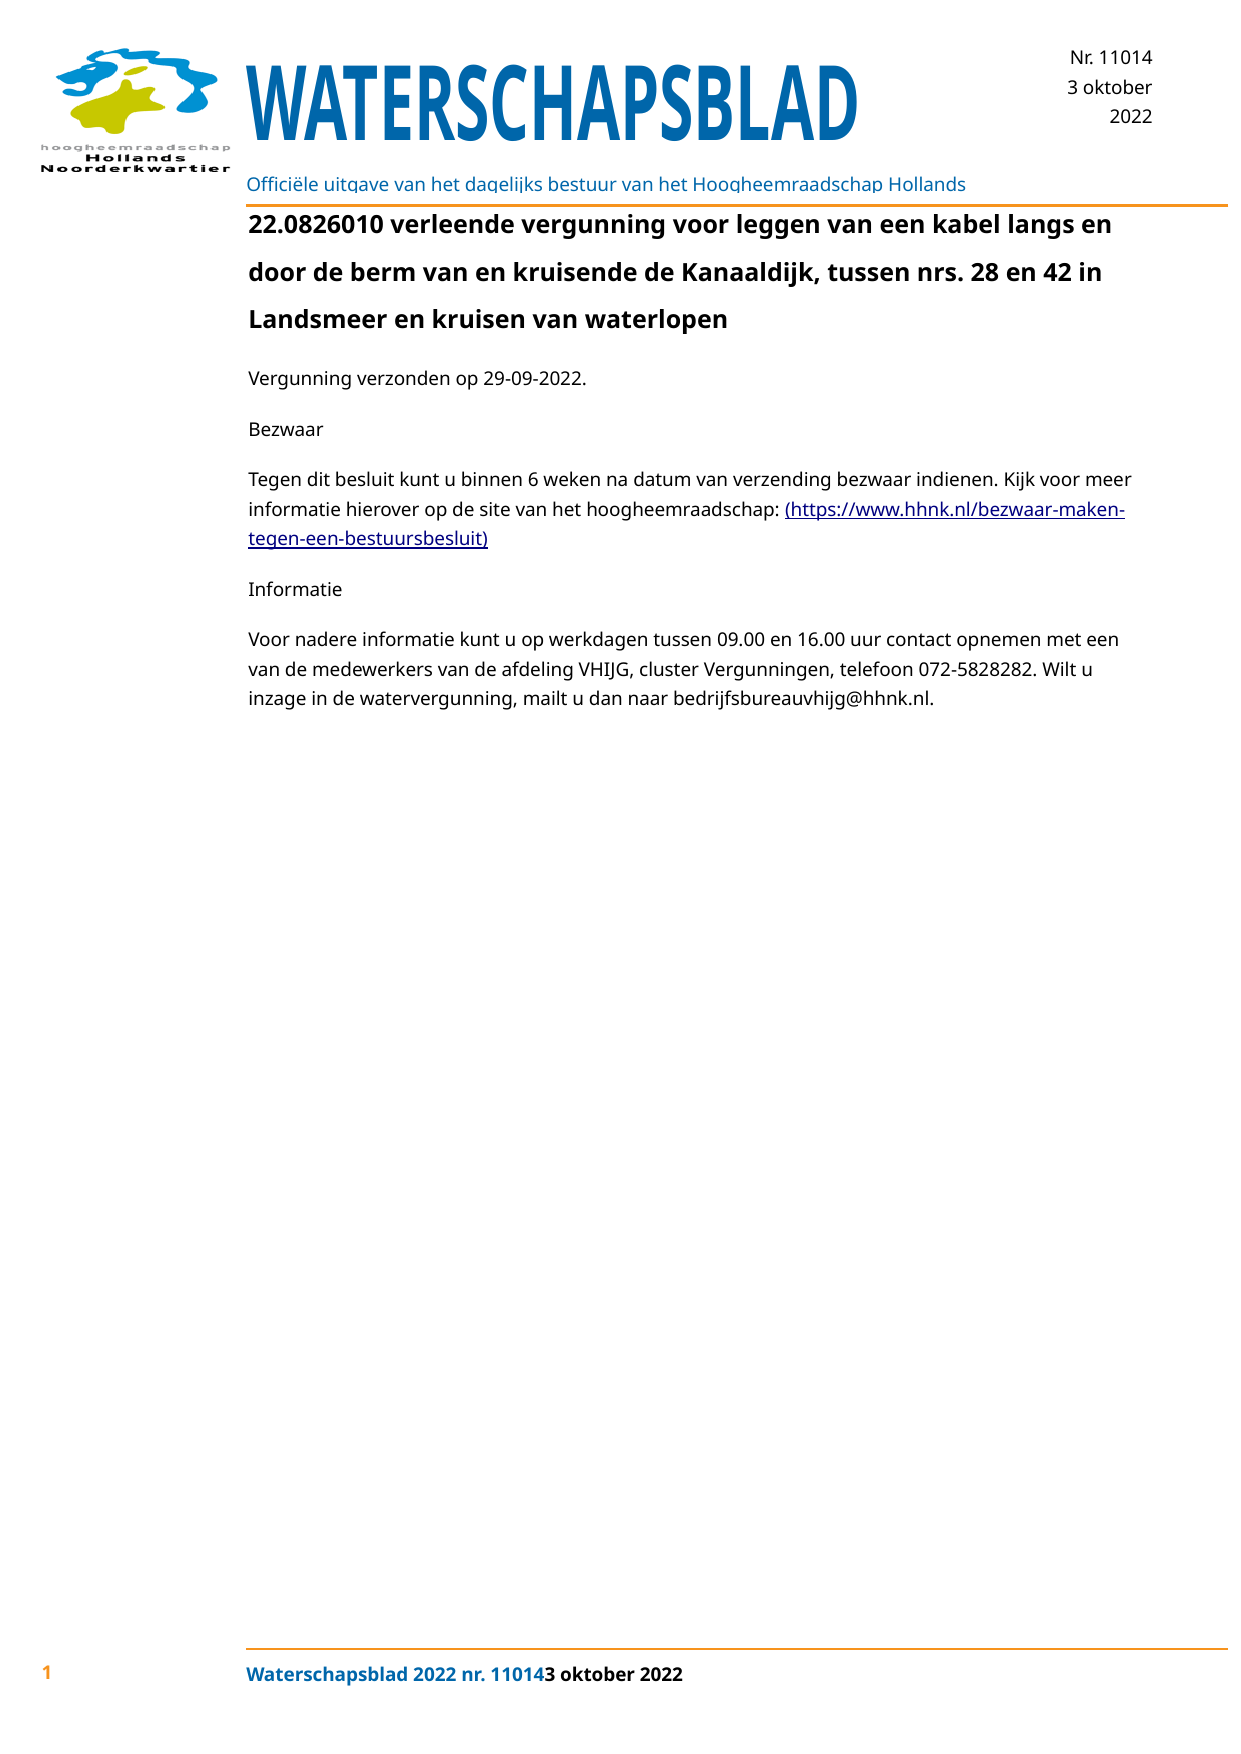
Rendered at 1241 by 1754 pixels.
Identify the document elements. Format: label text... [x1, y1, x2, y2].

text Bezwaar [248, 416, 1152, 442]
text Tegen dit besluit kunt u binnen 6 weken na datum van verzending bezwaar indienen. Kijk voor meer informatie hierover op de site van het hoogheemraadschap: (https://www.hhnk.nl/bezwaar-maken-tegen-een-bestuursbesluit) [248, 466, 1152, 551]
text Voor nadere informatie kunt u op werkdagen tussen 09.00 en 16.00 uur contact opnemen met een van de medewerkers van de afdeling VHIJG, cluster Vergunningen, telefoon 072-5828282. Wilt u inzage in de watervergunning, mailt u dan naar bedrijfsbureauvhijg@hhnk.nl. [248, 626, 1152, 711]
text Informatie [248, 576, 1152, 602]
text Vergunning verzonden op 29-09-2022. [248, 366, 1152, 391]
text 22.0826010 verleende vergunning voor leggen van een kabel langs en door de berm van en kruisende de Kanaaldijk, tussen nrs. 28 en 42 in Landsmeer en kruisen van waterlopen [248, 207, 1152, 336]
picture [41, 47, 231, 172]
